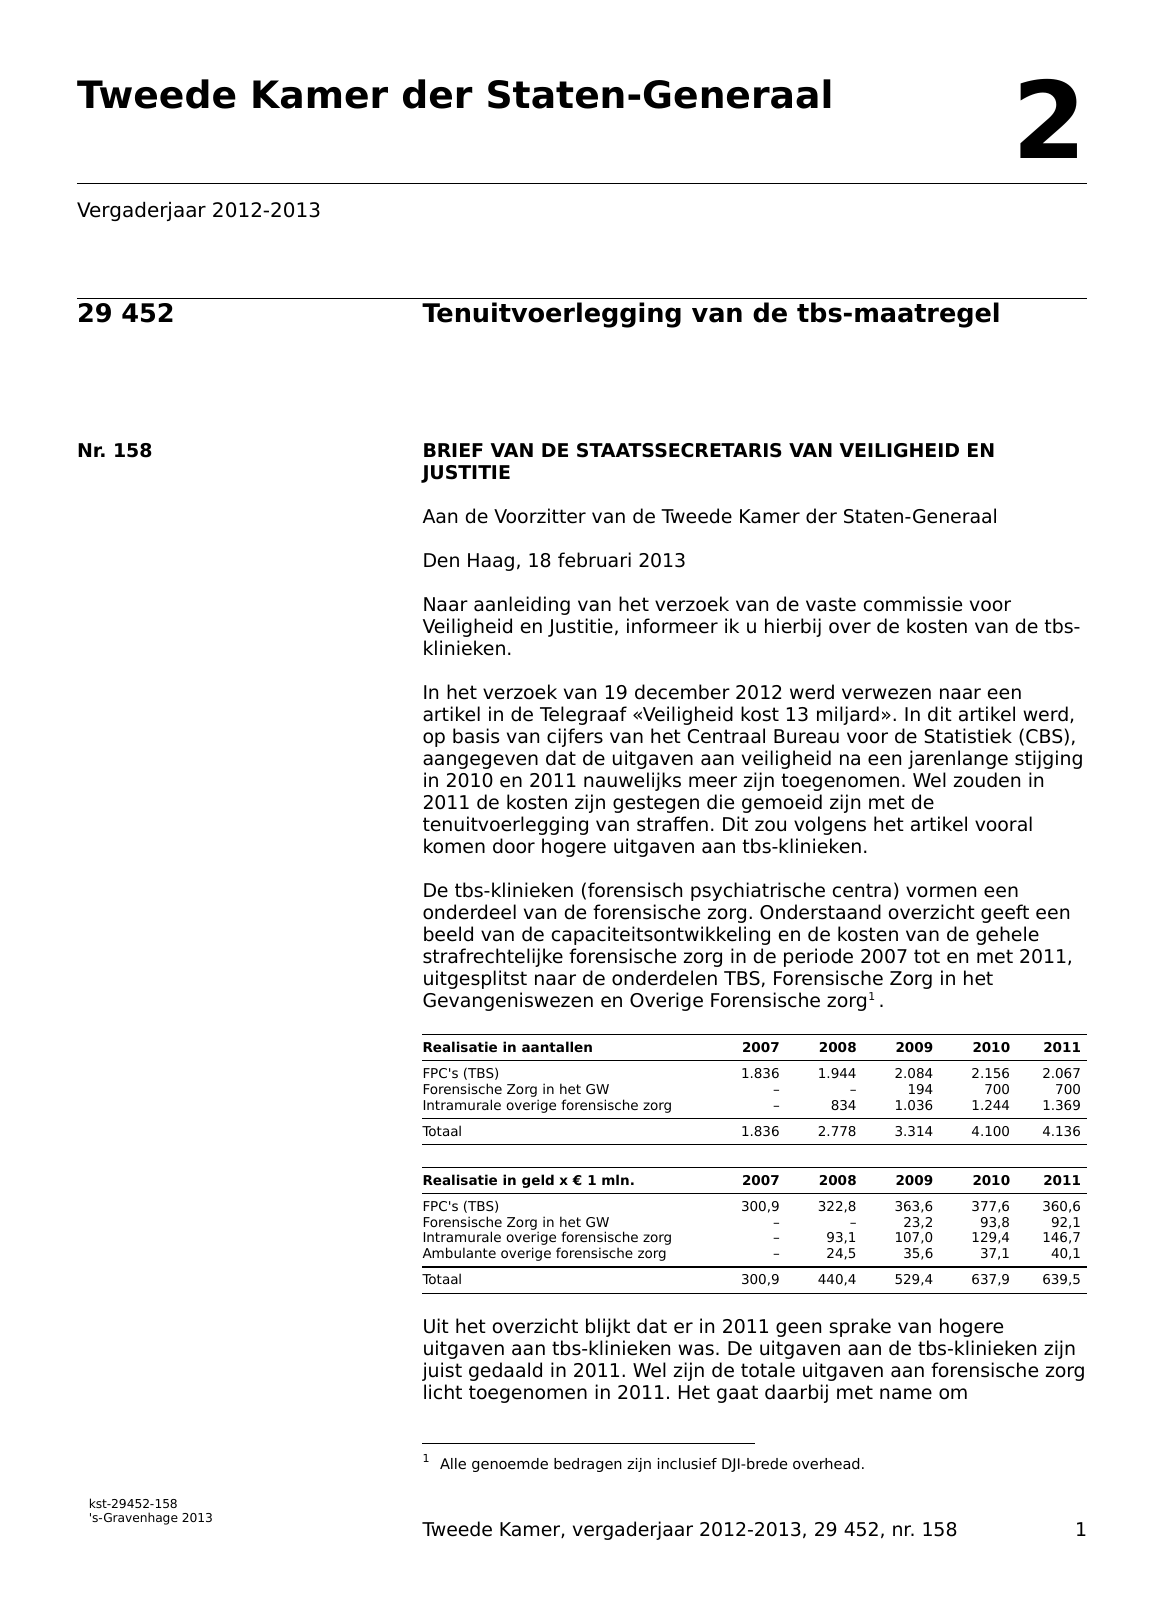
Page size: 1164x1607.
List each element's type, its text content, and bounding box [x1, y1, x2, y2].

table_header 2007 [709, 1035, 785, 1060]
text Naar aanleiding van het verzoek van de vaste commissie voor Veiligheid en Justitie, informeer ik u hierbij over de kosten van de tbs-klinieken. [422, 594, 1087, 660]
table_cell 322,8 [785, 1194, 862, 1214]
text De tbs-klinieken (forensisch psychiatrische centra) vormen een onderdeel van de forensische zorg. Onderstaand overzicht geeft een beeld van de capaciteitsontwikkeling en de kosten van de gehele strafrechtelijke forensische zorg in de periode 2007 tot en met 2011, uitgesplitst naar de onderdelen TBS, Forensische Zorg in het Gevangeniswezen en Overige Forensische zorg. [422, 880, 1087, 1012]
table_cell 107,0 [862, 1230, 939, 1246]
text kst-29452-158 [88, 1497, 323, 1511]
table_header Realisatie in aantallen [422, 1035, 709, 1060]
table_cell 93,8 [939, 1215, 1016, 1230]
table_cell Intramurale overige forensische zorg [422, 1098, 709, 1118]
table_cell 2.084 [862, 1061, 939, 1082]
table_cell 834 [785, 1098, 862, 1118]
table_header 2 [886, 59, 1087, 183]
table_cell Forensische Zorg in het GW [422, 1215, 709, 1230]
table_cell 93,1 [785, 1230, 862, 1246]
table_cell 1.036 [862, 1098, 939, 1118]
table_cell – [709, 1230, 785, 1246]
table_header 2010 [939, 1168, 1016, 1193]
table_header 2011 [1016, 1035, 1087, 1060]
table_cell Totaal [422, 1268, 709, 1292]
text Uit het overzicht blijkt dat er in 2011 geen sprake van hogere uitgaven aan tbs-klinieken was. De uitgaven aan de tbs-klinieken zijn juist gedaald in 2011. Wel zijn de totale uitgaven aan forensische zorg licht toegenomen in 2011. Het gaat daarbij met name om [422, 1316, 1087, 1404]
table_header Realisatie in geld x € 1 mln. [422, 1168, 709, 1193]
table_cell – [785, 1215, 862, 1230]
table_cell 129,4 [939, 1230, 1016, 1246]
table_cell Intramurale overige forensische zorg [422, 1230, 709, 1246]
table_cell – [709, 1098, 785, 1118]
table_cell 1.369 [1016, 1098, 1087, 1118]
table_cell 377,6 [939, 1194, 1016, 1214]
table_header 2009 [862, 1168, 939, 1193]
table_cell 1.836 [709, 1061, 785, 1082]
table_cell 194 [862, 1082, 939, 1097]
table_cell 440,4 [785, 1268, 862, 1292]
table_cell Vergaderjaar 2012-2013 [77, 184, 1087, 298]
subtitle Nr. 158 BRIEF VAN DE STAATSSECRETARIS VAN VEILIGHEID EN JUSTITIE [77, 440, 1087, 484]
table_cell 3.314 [862, 1119, 939, 1144]
text In het verzoek van 19 december 2012 werd verwezen naar een artikel in de Telegraaf «Veiligheid kost 13 miljard». In dit artikel werd, op basis van cijfers van het Centraal Bureau voor de Statistiek (CBS), aangegeven dat de uitgaven aan veiligheid na een jarenlange stijging in 2010 en 2011 nauwelijks meer zijn toegenomen. Wel zouden in 2011 de kosten zijn gestegen die gemoeid zijn met de tenuitvoerlegging van straffen. Dit zou volgens het artikel vooral komen door hogere uitgaven aan tbs-klinieken. [422, 682, 1087, 858]
table_cell 1.836 [709, 1119, 785, 1144]
table_cell Forensische Zorg in het GW [422, 1082, 709, 1097]
table_cell 92,1 [1016, 1215, 1087, 1230]
table_cell 1.244 [939, 1098, 1016, 1118]
table_cell 2.067 [1016, 1061, 1087, 1082]
table_cell 35,6 [862, 1246, 939, 1266]
table_cell 300,9 [709, 1194, 785, 1214]
table_cell 2.156 [939, 1061, 1016, 1082]
table_cell FPC's (TBS) [422, 1061, 709, 1082]
table_cell 4.100 [939, 1119, 1016, 1144]
table_cell 37,1 [939, 1246, 1016, 1266]
table_cell Ambulante overige forensische zorg [422, 1246, 709, 1266]
table_header 2008 [785, 1035, 862, 1060]
table_header 2010 [939, 1035, 1016, 1060]
table_header 2011 [1016, 1168, 1087, 1193]
table_cell 24,5 [785, 1246, 862, 1266]
table_cell 4.136 [1016, 1119, 1087, 1144]
table_cell – [709, 1215, 785, 1230]
table_header Tweede Kamer der Staten-Generaal [77, 59, 886, 183]
table_cell 1.944 [785, 1061, 862, 1082]
table_cell 639,5 [1016, 1268, 1087, 1292]
text 's-Gravenhage 2013 [88, 1511, 323, 1525]
table_cell 529,4 [862, 1268, 939, 1292]
subtitle 29 452 Tenuitvoerlegging van de tbs-maatregel [77, 299, 1087, 329]
table_cell 700 [1016, 1082, 1087, 1097]
table_header 2008 [785, 1168, 862, 1193]
text Den Haag, 18 februari 2013 [422, 550, 1087, 572]
table_cell 363,6 [862, 1194, 939, 1214]
table_cell 40,1 [1016, 1246, 1087, 1266]
table_cell FPC's (TBS) [422, 1194, 709, 1214]
table_cell 300,9 [709, 1268, 785, 1292]
table_cell 23,2 [862, 1215, 939, 1230]
table_header 2007 [709, 1168, 785, 1193]
table_cell Totaal [422, 1119, 709, 1144]
text Alle genoemde bedragen zijn inclusief DJI-brede overhead. [422, 1452, 1087, 1474]
table_cell – [785, 1082, 862, 1097]
table_header 2009 [862, 1035, 939, 1060]
table_cell 637,9 [939, 1268, 1016, 1292]
table_cell – [709, 1082, 785, 1097]
table_cell 700 [939, 1082, 1016, 1097]
table_cell 146,7 [1016, 1230, 1087, 1246]
table_cell 360,6 [1016, 1194, 1087, 1214]
table_cell – [709, 1246, 785, 1266]
table_cell 2.778 [785, 1119, 862, 1144]
text Aan de Voorzitter van de Tweede Kamer der Staten-Generaal [422, 506, 1087, 528]
